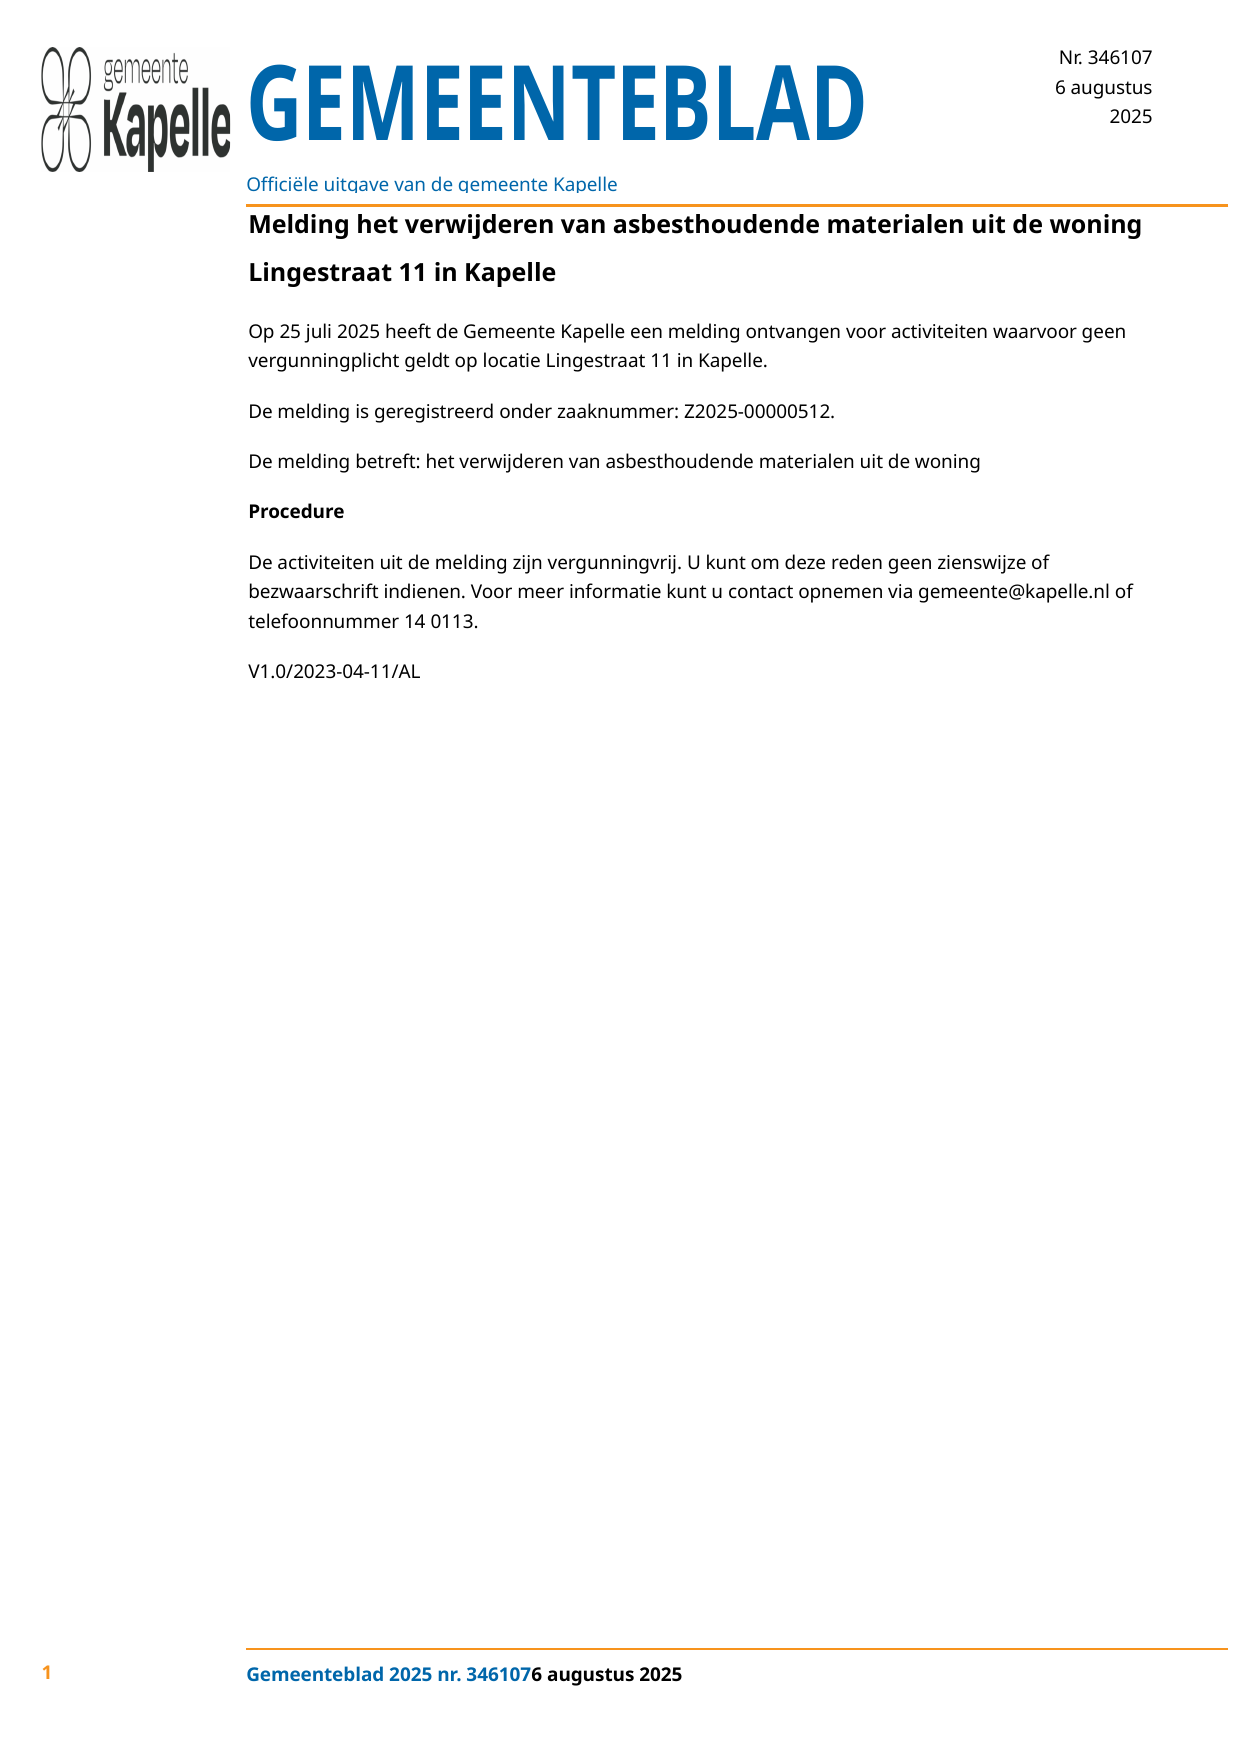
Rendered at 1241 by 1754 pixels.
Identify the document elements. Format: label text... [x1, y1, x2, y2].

picture [41, 47, 231, 172]
text Melding het verwijderen van asbesthoudende materialen uit de woning Lingestraat 11 in Kapelle [248, 207, 1152, 288]
text De activiteiten uit de melding zijn vergunningvrij. U kunt om deze reden geen zienswijze of bezwaarschrift indienen. Voor meer informatie kunt u contact opnemen via gemeente@kapelle.nl of telefoonnummer 14 0113. [248, 549, 1152, 634]
text V1.0/2023-04-11/AL [248, 659, 1152, 684]
text Op 25 juli 2025 heeft de Gemeente Kapelle een melding ontvangen voor activiteiten waarvoor geen vergunningplicht geldt op locatie Lingestraat 11 in Kapelle. [248, 318, 1152, 373]
text Procedure [248, 499, 1152, 524]
text De melding betreft: het verwijderen van asbesthoudende materialen uit de woning [248, 448, 1152, 474]
text De melding is geregistreerd onder zaaknummer: Z2025-00000512. [248, 398, 1152, 424]
